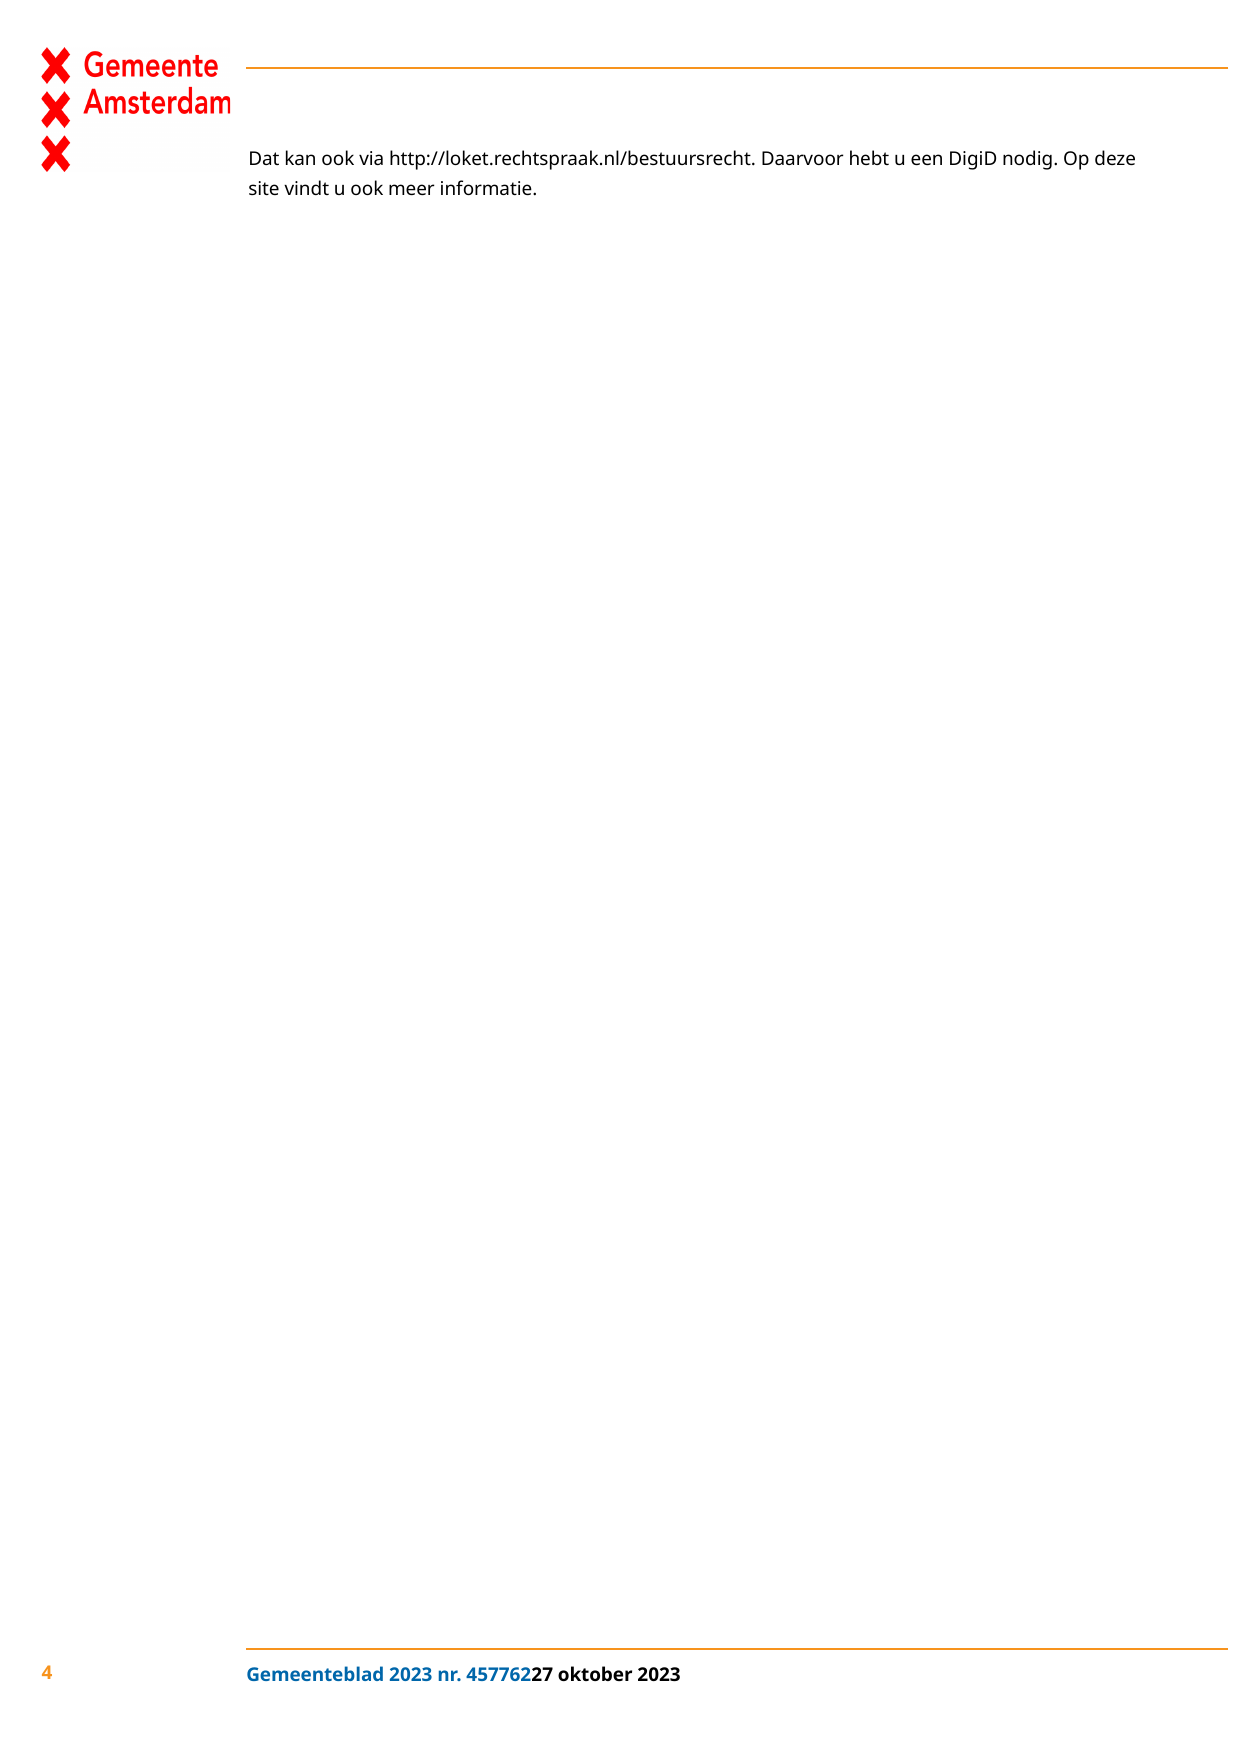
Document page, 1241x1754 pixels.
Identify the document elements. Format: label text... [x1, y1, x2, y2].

picture [41, 47, 231, 172]
text Dat kan ook via http://loket.rechtspraak.nl/bestuursrecht. Daarvoor hebt u een DigiD nodig. Op deze site vindt u ook meer informatie. [248, 145, 1152, 201]
